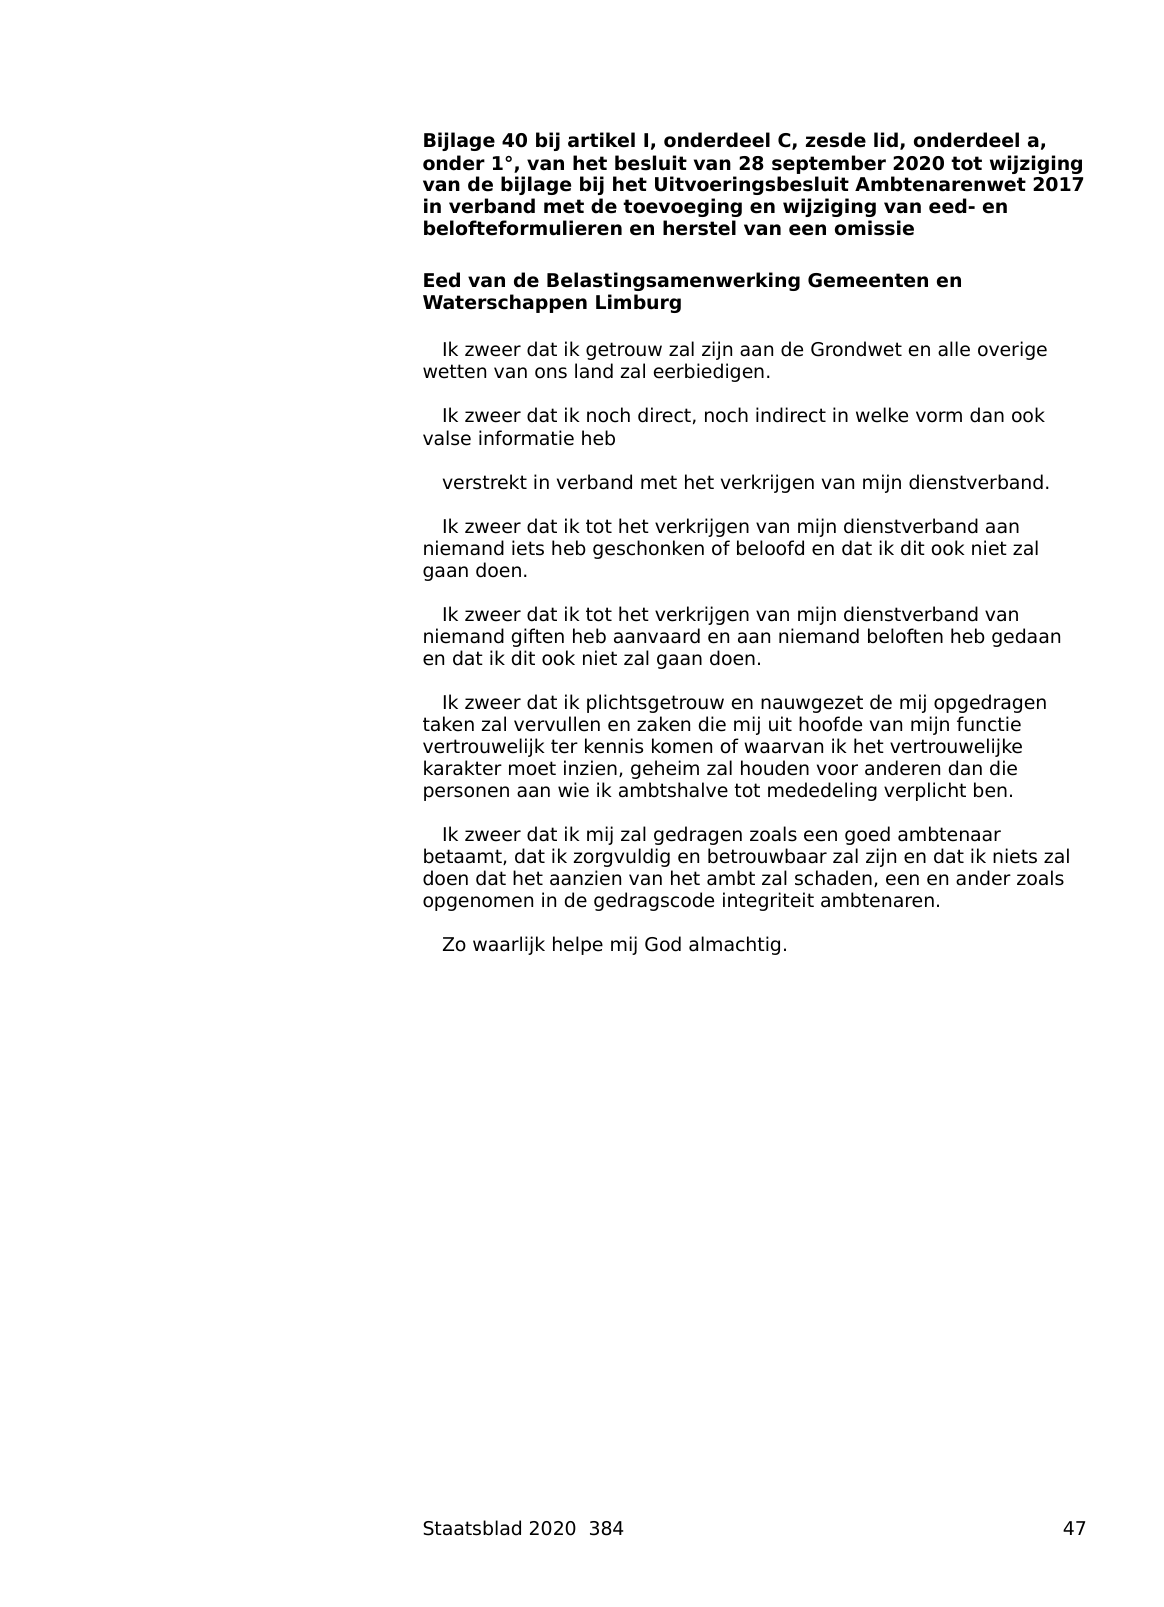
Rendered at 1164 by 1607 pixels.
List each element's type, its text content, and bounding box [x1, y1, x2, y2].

text Ik zweer dat ik getrouw zal zijn aan de Grondwet en alle overige wetten van ons land zal eerbiedigen. [422, 339, 1087, 383]
text verstrekt in verband met het verkrijgen van mijn dienstverband. [422, 472, 1087, 493]
text Ik zweer dat ik noch direct, noch indirect in welke vorm dan ook valse informatie heb [422, 405, 1087, 449]
text Ik zweer dat ik tot het verkrijgen van mijn dienstverband van niemand giften heb aanvaard en aan niemand beloften heb gedaan en dat ik dit ook niet zal gaan doen. [422, 604, 1087, 670]
text Ik zweer dat ik tot het verkrijgen van mijn dienstverband aan niemand iets heb geschonken of beloofd en dat ik dit ook niet zal gaan doen. [422, 516, 1087, 582]
text Ik zweer dat ik plichtsgetrouw en nauwgezet de mij opgedragen taken zal vervullen en zaken die mij uit hoofde van mijn functie vertrouwelijk ter kennis komen of waarvan ik het vertrouwelijke karakter moet inzien, geheim zal houden voor anderen dan die personen aan wie ik ambtshalve tot mededeling verplicht ben. [422, 692, 1087, 802]
subtitle Bijlage 40 bij artikel I, onderdeel C, zesde lid, onderdeel a, onder 1°, van het besluit van 28 september 2020 tot wijziging van de bijlage bij het Uitvoeringsbesluit Ambtenarenwet 2017 in verband met de toevoeging en wijziging van eed- en belofteformulieren en herstel van een omissie [422, 130, 1087, 240]
text Ik zweer dat ik mij zal gedragen zoals een goed ambtenaar betaamt, dat ik zorgvuldig en betrouwbaar zal zijn en dat ik niets zal doen dat het aanzien van het ambt zal schaden, een en ander zoals opgenomen in de gedragscode integriteit ambtenaren. [422, 824, 1087, 912]
subtitle Eed van de Belastingsamenwerking Gemeenten en Waterschappen Limburg [422, 270, 1087, 314]
text Zo waarlijk helpe mij God almachtig. [422, 934, 1087, 956]
